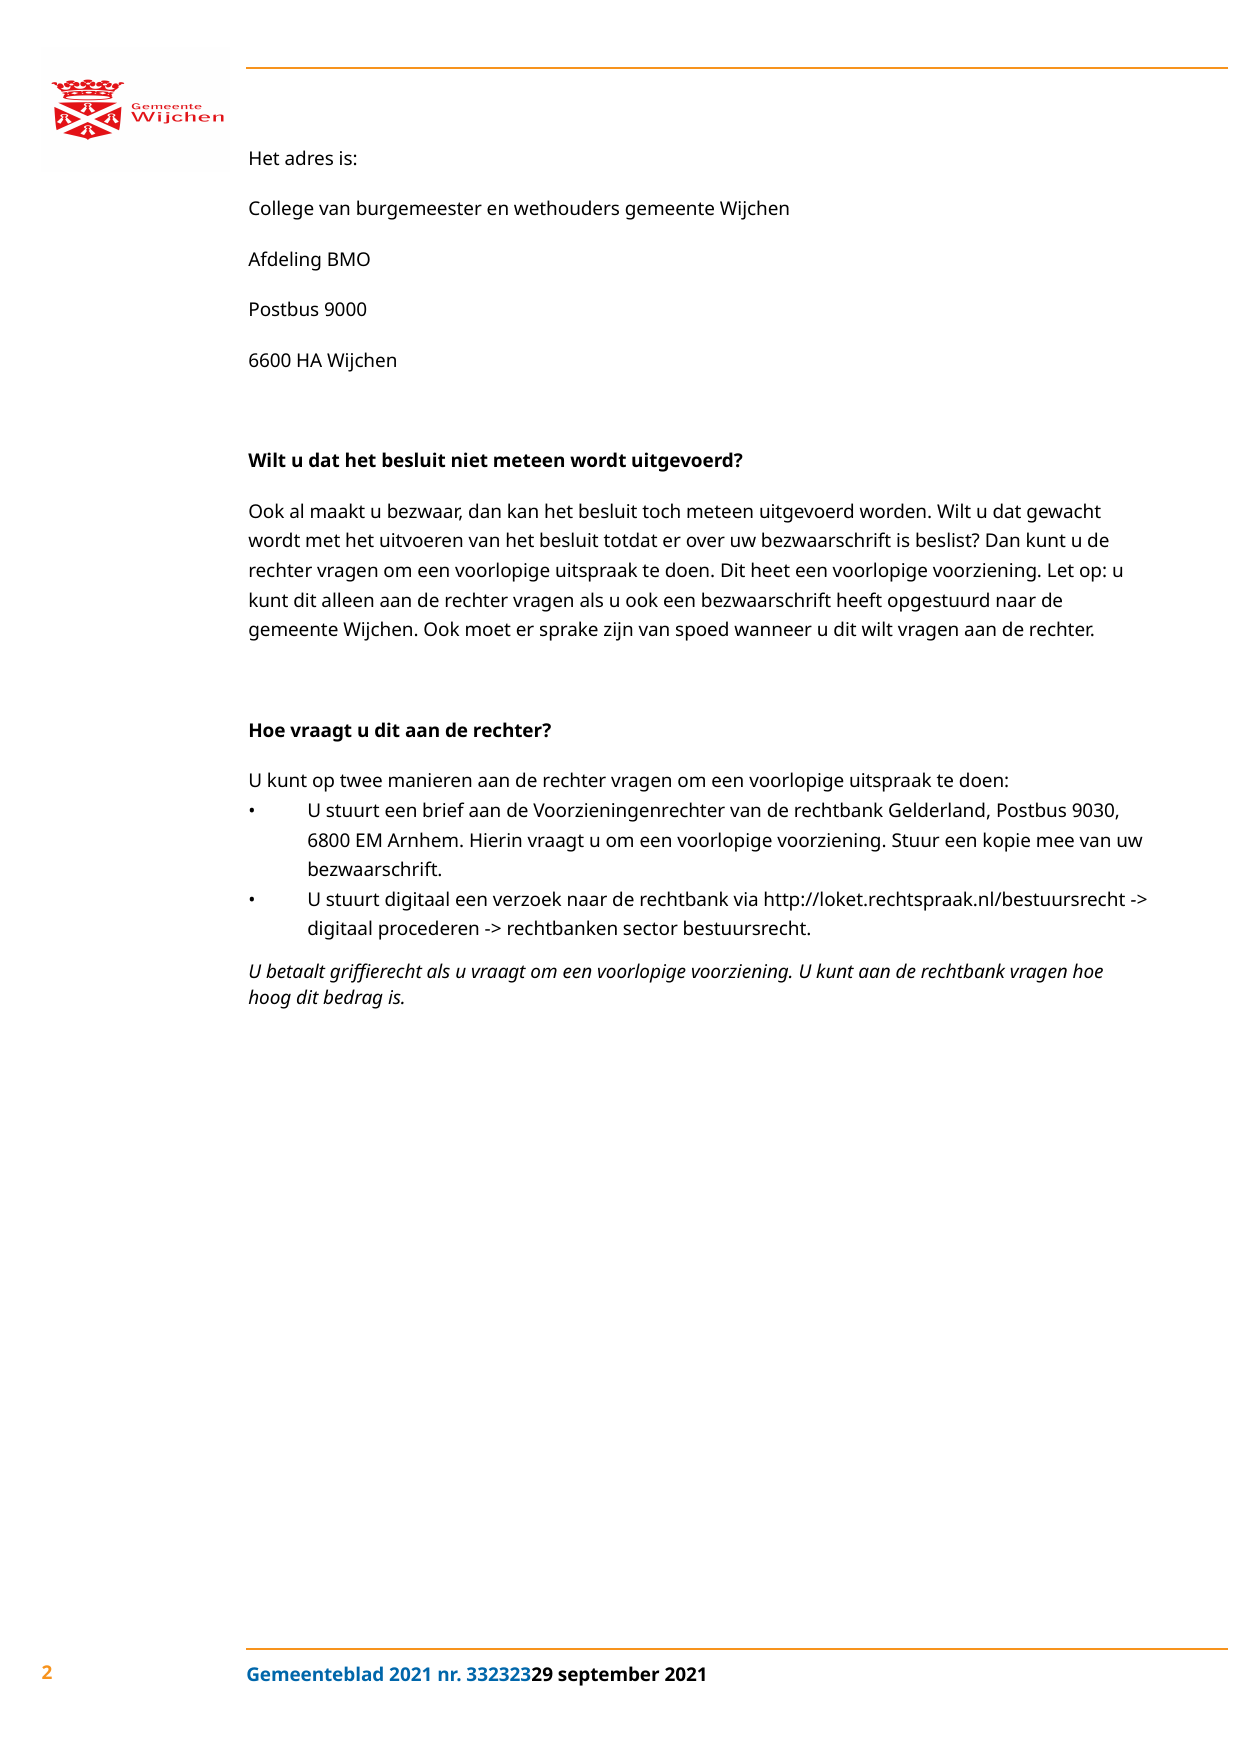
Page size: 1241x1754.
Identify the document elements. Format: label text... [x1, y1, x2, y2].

text Wilt u dat het besluit niet meteen wordt uitgevoerd? [248, 448, 1152, 473]
text Postbus 9000 [248, 296, 1152, 322]
text Afdeling BMO [248, 246, 1152, 272]
text Ook al maakt u bezwaar, dan kan het besluit toch meteen uitgevoerd worden. Wilt u dat gewacht wordt met het uitvoeren van het besluit totdat er over uw bezwaarschrift is beslist? Dan kunt u de rechter vragen om een voorlopige uitspraak te doen. Dit heet een voorlopige voorziening. Let op: u kunt dit alleen aan de rechter vragen als u ook een bezwaarschrift heeft opgestuurd naar de gemeente Wijchen. Ook moet er sprake zijn van spoed wanneer u dit wilt vragen aan de rechter. [248, 498, 1152, 642]
list U stuurt digitaal een verzoek naar de rechtbank via http://loket.rechtspraak.nl/bestuursrecht -> digitaal procederen -> rechtbanken sector bestuursrecht. [248, 886, 1152, 941]
text U kunt op twee manieren aan de rechter vragen om een voorlopige uitspraak te doen: [248, 768, 1152, 793]
text Hoe vraagt u dit aan de rechter? [248, 717, 1152, 743]
text College van burgemeester en wethouders gemeente Wijchen [248, 196, 1152, 221]
text U betaalt griffierecht als u vraagt om een voorlopige voorziening. U kunt aan de rechtbank vragen hoe hoog dit bedrag is. [248, 959, 1152, 1010]
list U stuurt een brief aan de Voorzieningenrechter van de rechtbank Gelderland, Postbus 9030, 6800 EM Arnhem. Hierin vraagt u om een voorlopige voorziening. Stuur een kopie mee van uw bezwaarschrift. [248, 797, 1152, 882]
text 6600 HA Wijchen [248, 347, 1152, 373]
picture [41, 47, 231, 172]
text Het adres is: [248, 145, 1152, 171]
